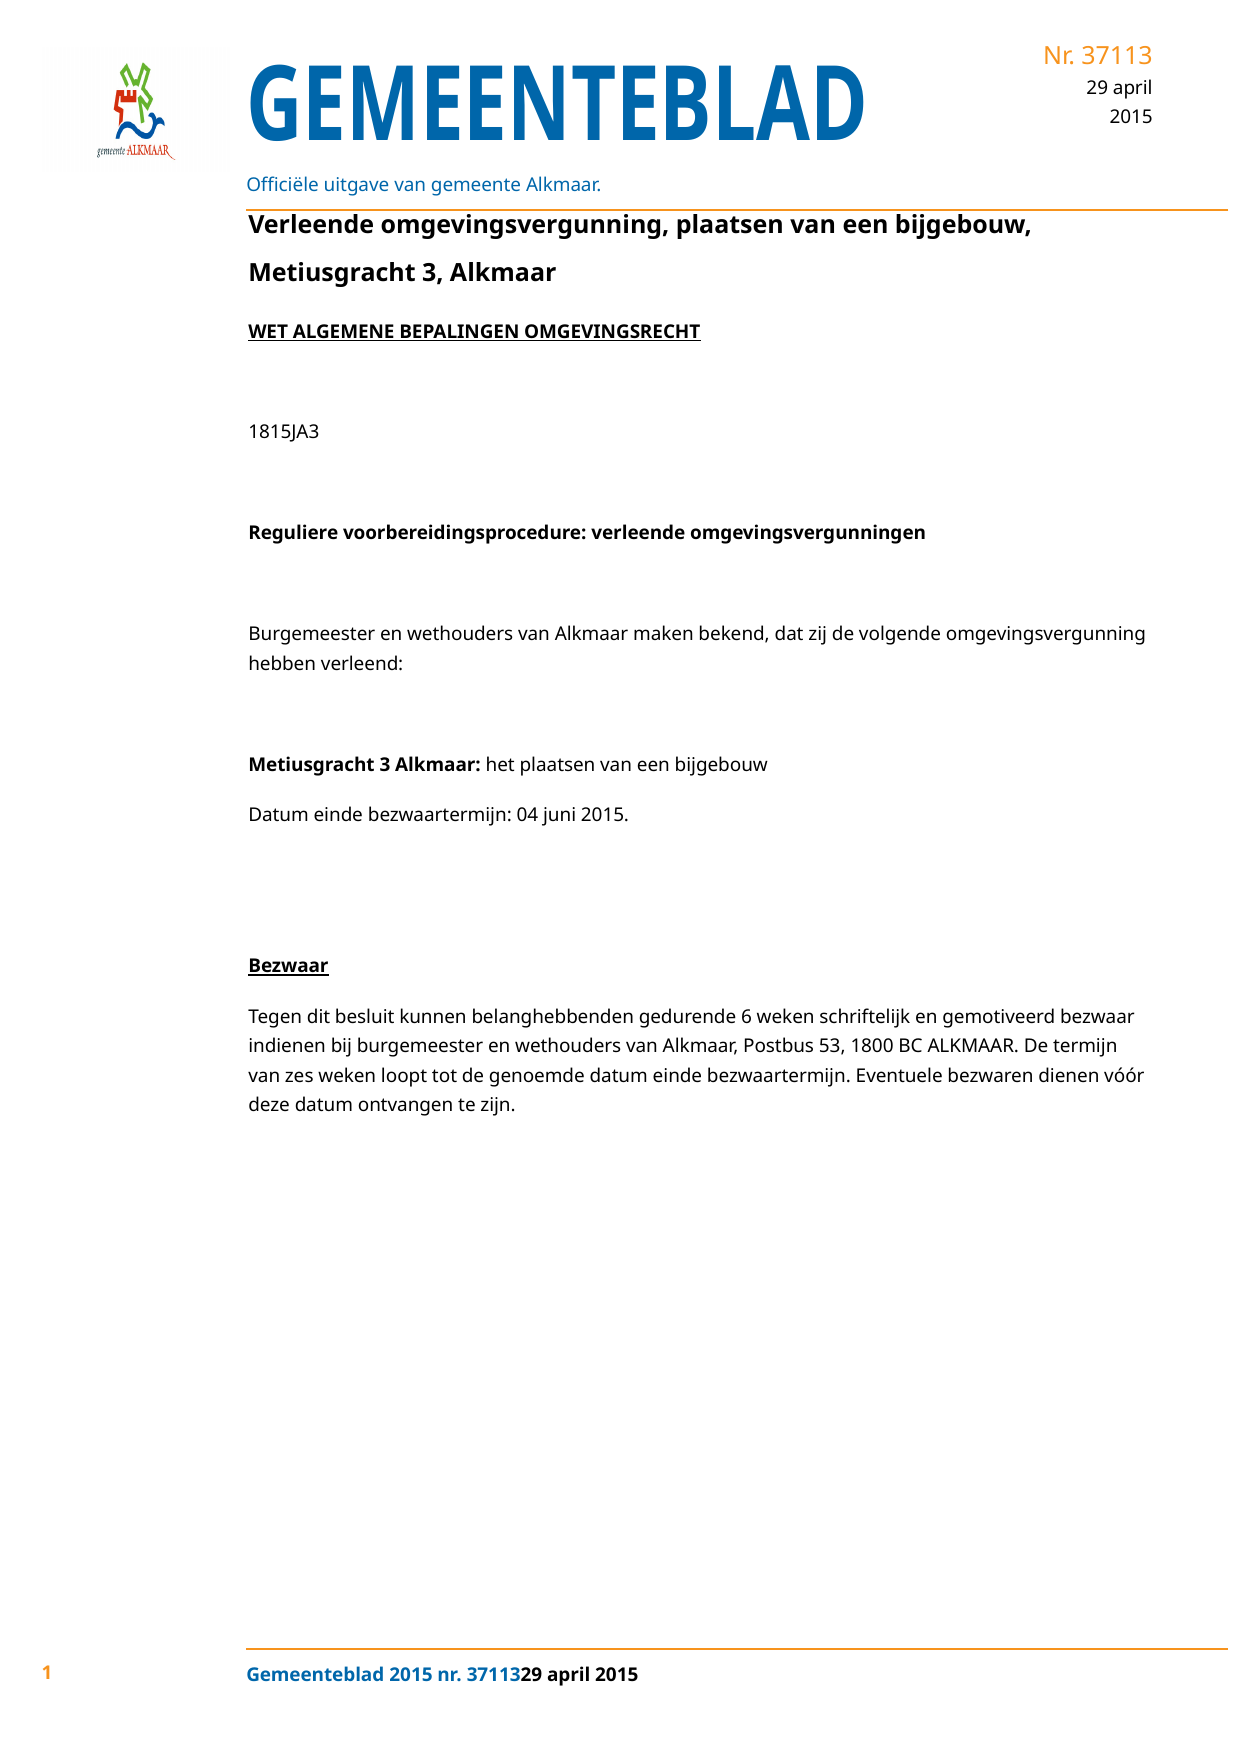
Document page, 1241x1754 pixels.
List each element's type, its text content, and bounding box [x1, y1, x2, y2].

text Verleende omgevingsvergunning, plaatsen van een bijgebouw, Metiusgracht 3, Alkmaar [248, 211, 1152, 288]
text Burgemeester en wethouders van Alkmaar maken bekend, dat zij de volgende omgevingsvergunning hebben verleend: [248, 620, 1152, 676]
text Metiusgracht 3 Alkmaar: het plaatsen van een bijgebouw [248, 751, 1152, 777]
text Bezwaar [248, 952, 1152, 978]
text 1815JA3 [248, 419, 1152, 444]
text Tegen dit besluit kunnen belanghebbenden gedurende 6 weken schriftelijk en gemotiveerd bezwaar indienen bij burgemeester en wethouders van Alkmaar, Postbus 53, 1800 BC ALKMAAR. De termijn van zes weken loopt tot de genoemde datum einde bezwaartermijn. Eventuele bezwaren dienen vóór deze datum ontvangen te zijn. [248, 1003, 1152, 1117]
text Reguliere voorbereidingsprocedure: verleende omgevingsvergunningen [248, 519, 1152, 545]
text WET ALGEMENE BEPALINGEN OMGEVINGSRECHT [248, 318, 1152, 344]
picture [41, 47, 231, 172]
text Datum einde bezwaartermijn: 04 juni 2015. [248, 801, 1152, 827]
